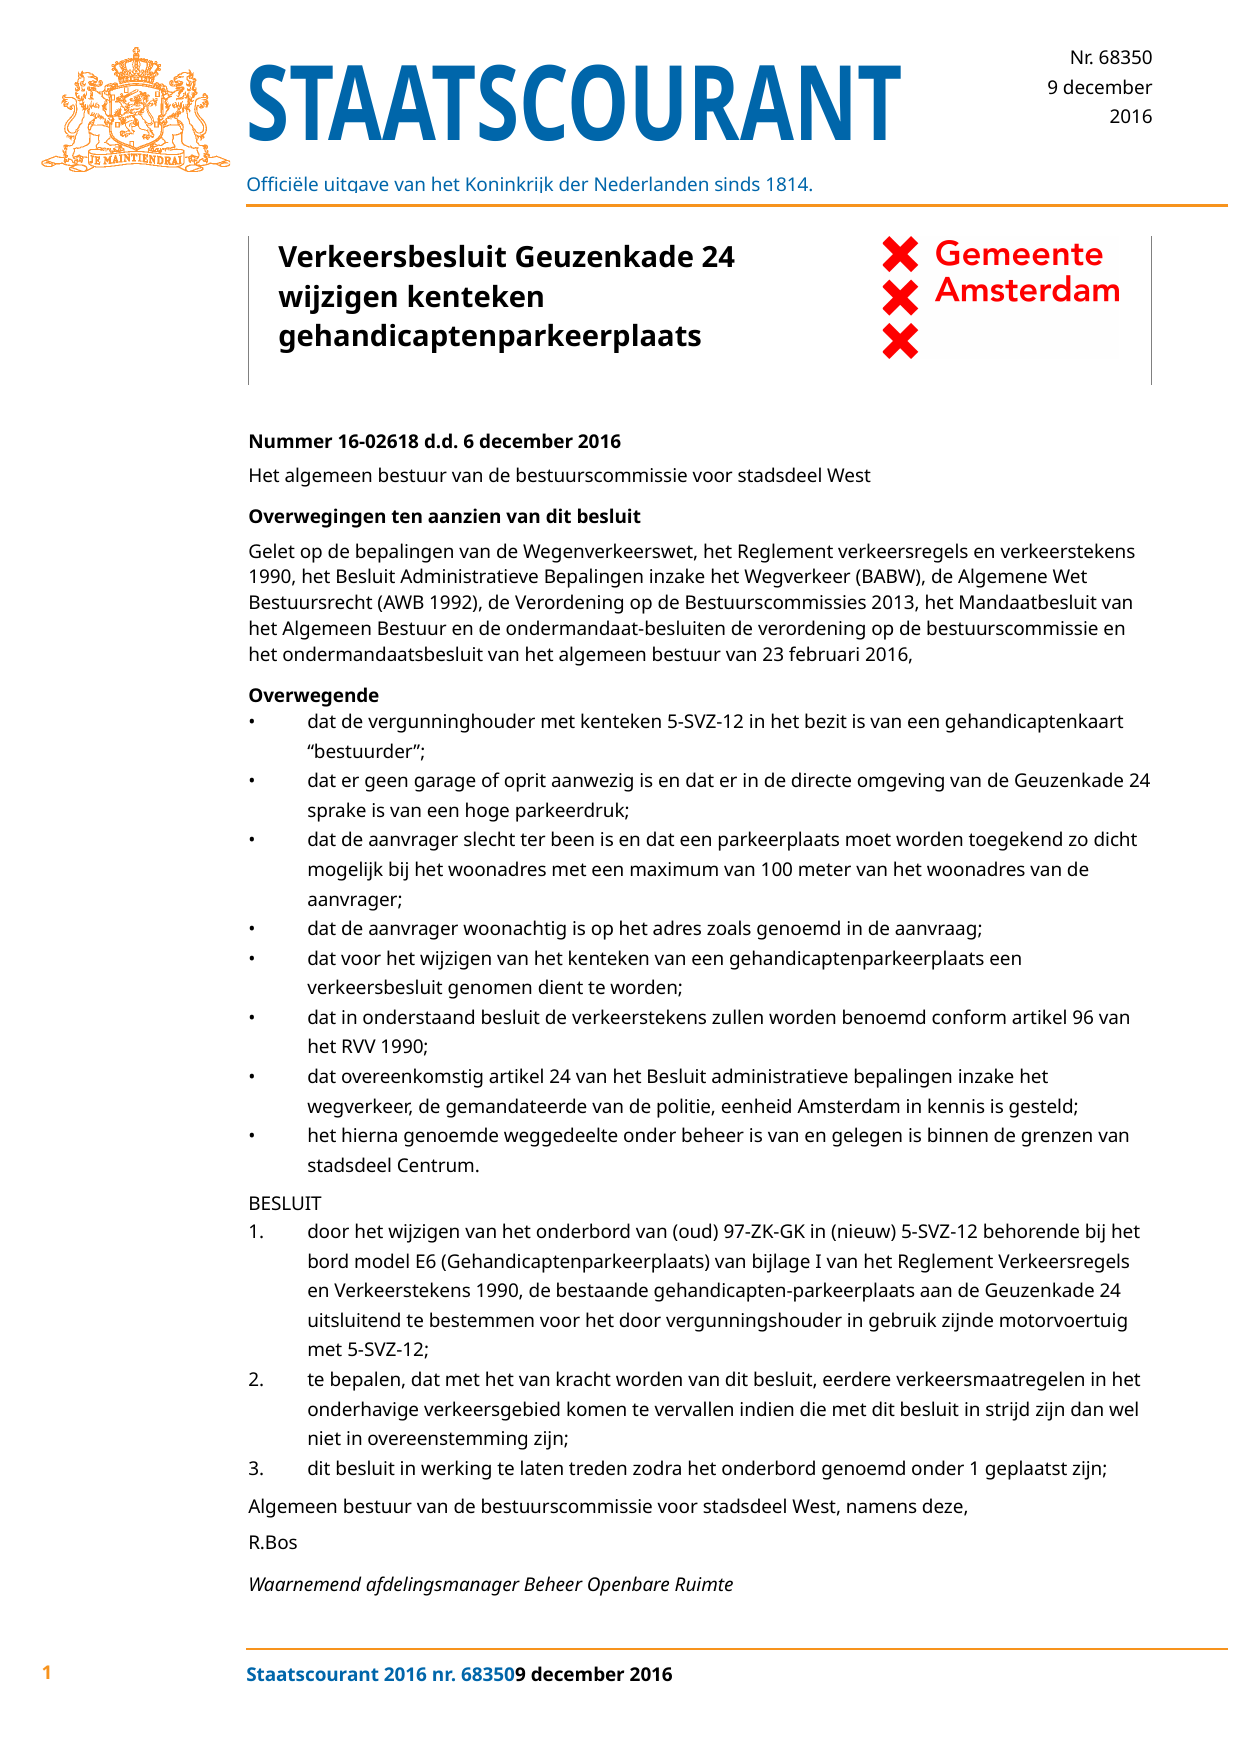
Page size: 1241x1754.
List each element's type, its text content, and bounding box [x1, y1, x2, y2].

picture [41, 47, 231, 172]
list door het wijzigen van het onderbord van (oud) 97-ZK-GK in (nieuw) 5-SVZ-12 behorende bij het bord model E6 (Gehandicaptenparkeerplaats) van bijlage I van het Reglement Verkeersregels en Verkeerstekens 1990, de bestaande gehandicapten-parkeerplaats aan de Geuzenkade 24 uitsluitend te bestemmen voor het door vergunningshouder in gebruik zijnde motorvoertuig met 5-SVZ-12; [248, 1218, 1152, 1362]
text Het algemeen bestuur van de bestuurscommissie voor stadsdeel West [248, 462, 1152, 488]
text BESLUIT [248, 1190, 1152, 1216]
table_header [850, 236, 1151, 385]
list te bepalen, dat met het van kracht worden van dit besluit, eerdere verkeersmaatregelen in het onderhavige verkeersgebied komen te vervallen indien die met dit besluit in strijd zijn dan wel niet in overeenstemming zijn; [248, 1366, 1152, 1451]
text Gelet op de bepalingen van de Wegenverkeerswet, het Reglement verkeersregels en verkeerstekens 1990, het Besluit Administratieve Bepalingen inzake het Wegverkeer (BABW), de Algemene Wet Bestuursrecht (AWB 1992), de Verordening op de Bestuurscommissies 2013, het Mandaatbesluit van het Algemeen Bestuur en de ondermandaat-besluiten de verordening op de bestuurscommissie en het ondermandaatsbesluit van het algemeen bestuur van 23 februari 2016, [248, 538, 1152, 666]
text R.Bos [248, 1529, 1152, 1555]
list dat overeenkomstig artikel 24 van het Besluit administratieve bepalingen inzake het wegverkeer, de gemandateerde van de politie, eenheid Amsterdam in kennis is gesteld; [248, 1063, 1152, 1119]
text Overwegingen ten aanzien van dit besluit [248, 504, 1152, 529]
list dat in onderstaand besluit de verkeerstekens zullen worden benoemd conform artikel 96 van het RVV 1990; [248, 1004, 1152, 1059]
picture [882, 236, 1119, 359]
table_header Verkeersbesluit Geuzenkade 24 wijzigen kenteken gehandicaptenparkeerplaats [249, 236, 850, 385]
list dit besluit in werking te laten treden zodra het onderbord genoemd onder 1 geplaatst zijn; [248, 1455, 1152, 1481]
list dat de vergunninghouder met kenteken 5-SVZ-12 in het bezit is van een gehandicaptenkaart “bestuurder”; [248, 708, 1152, 764]
text Algemeen bestuur van de bestuurscommissie voor stadsdeel West, namens deze, [248, 1493, 1152, 1519]
text Nummer 16-02618 d.d. 6 december 2016 [248, 428, 1152, 453]
list dat voor het wijzigen van het kenteken van een gehandicaptenparkeerplaats een verkeersbesluit genomen dient te worden; [248, 945, 1152, 1000]
list dat er geen garage of oprit aanwezig is en dat er in de directe omgeving van de Geuzenkade 24 sprake is van een hoge parkeerdruk; [248, 767, 1152, 823]
list dat de aanvrager slecht ter been is en dat een parkeerplaats moet worden toegekend zo dicht mogelijk bij het woonadres met een maximum van 100 meter van het woonadres van de aanvrager; [248, 827, 1152, 912]
list dat de aanvrager woonachtig is op het adres zoals genoemd in de aanvraag; [248, 915, 1152, 941]
text Overwegende [248, 683, 1152, 708]
text Waarnemend afdelingsmanager Beheer Openbare Ruimte [248, 1571, 1152, 1597]
list het hierna genoemde weggedeelte onder beheer is van en gelegen is binnen de grenzen van stadsdeel Centrum. [248, 1122, 1152, 1178]
